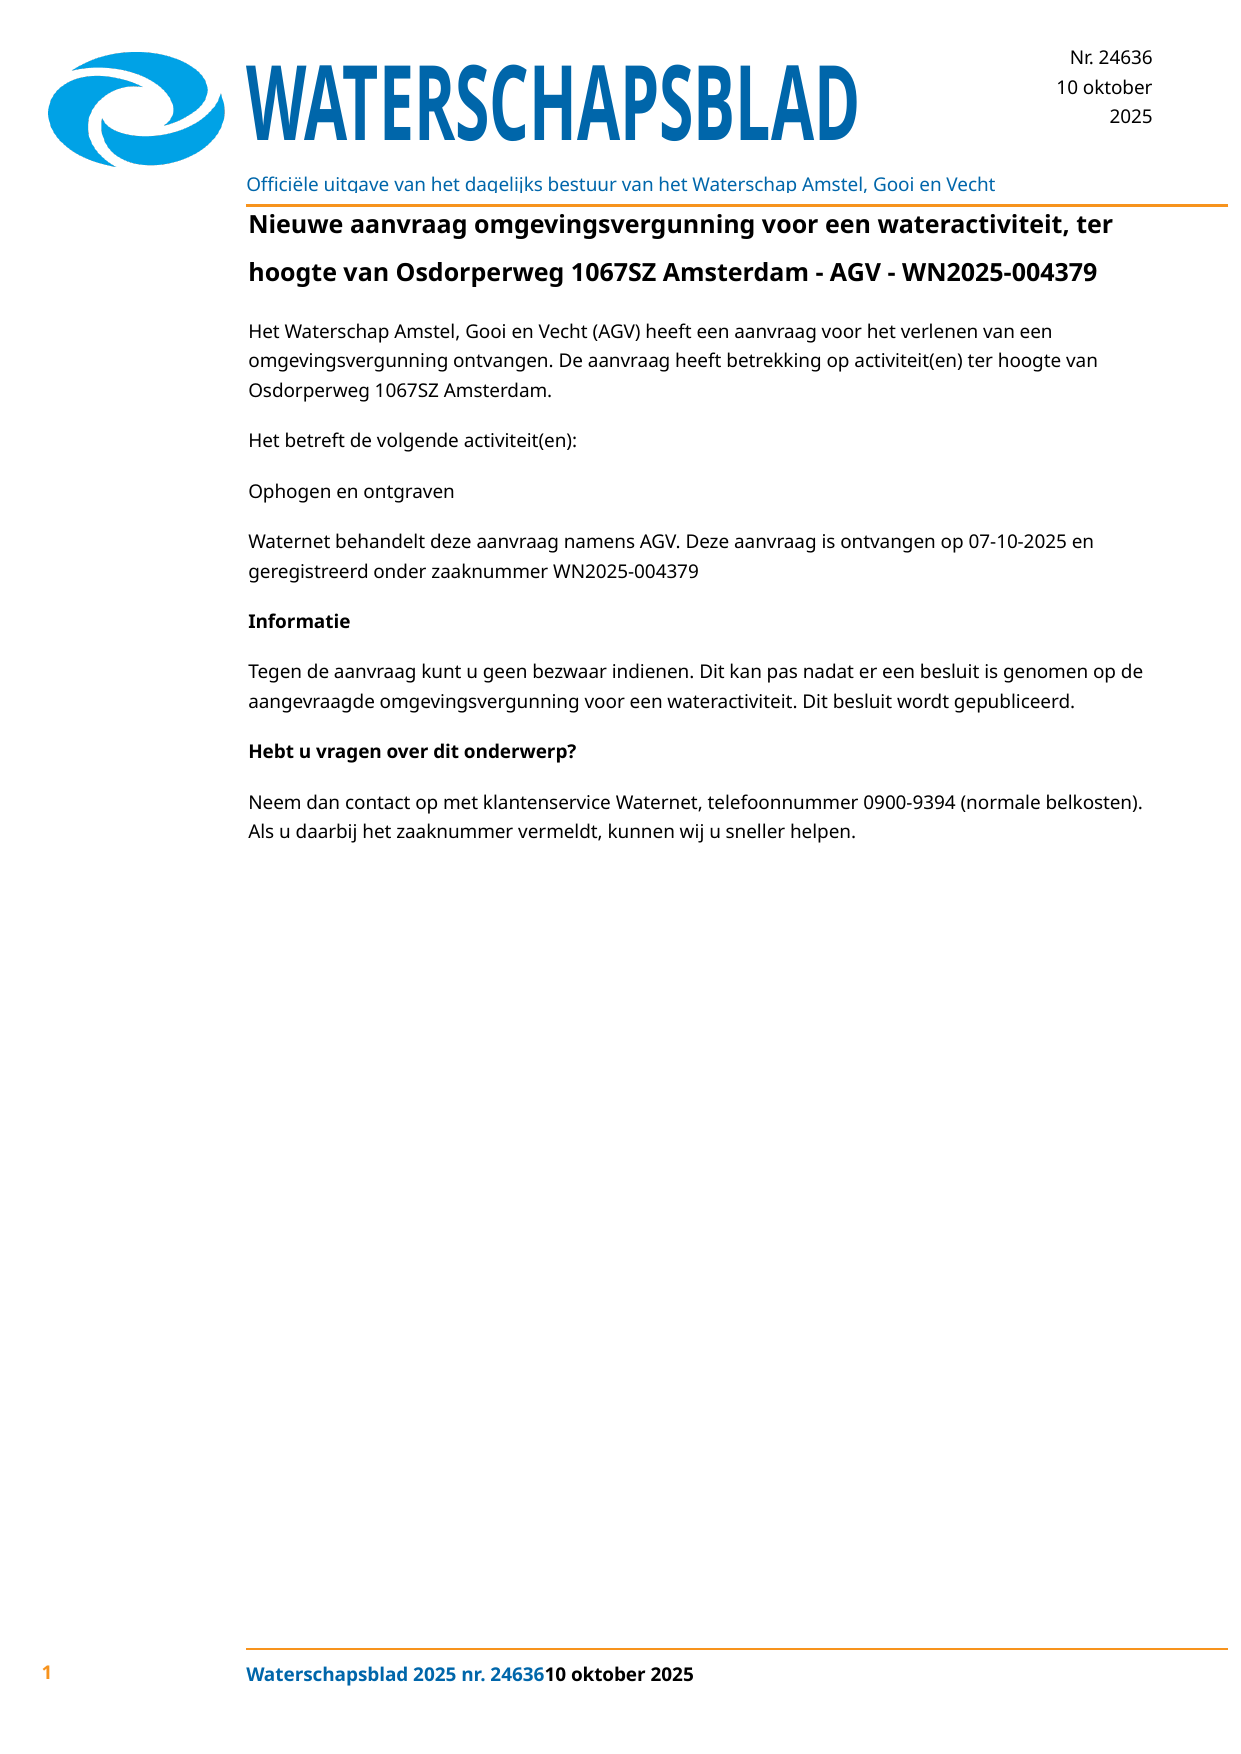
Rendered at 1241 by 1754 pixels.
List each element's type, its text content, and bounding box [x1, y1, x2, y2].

text Het betreft de volgende activiteit(en): [248, 427, 1152, 453]
text Informatie [248, 608, 1152, 634]
text Neem dan contact op met klantenservice Waternet, telefoonnummer 0900-9394 (normale belkosten). Als u daarbij het zaaknummer vermeldt, kunnen wij u sneller helpen. [248, 789, 1152, 844]
text Het Waterschap Amstel, Gooi en Vecht (AGV) heeft een aanvraag voor het verlenen van een omgevingsvergunning ontvangen. De aanvraag heeft betrekking op activiteit(en) ter hoogte van Osdorperweg 1067SZ Amsterdam. [248, 318, 1152, 403]
text Nieuwe aanvraag omgevingsvergunning voor een wateractiviteit, ter hoogte van Osdorperweg 1067SZ Amsterdam - AGV - WN2025-004379 [248, 207, 1152, 288]
text Ophogen en ontgraven [248, 478, 1152, 504]
text Tegen de aanvraag kunt u geen bezwaar indienen. Dit kan pas nadat er een besluit is genomen op de aangevraagde omgevingsvergunning voor een wateractiviteit. Dit besluit wordt gepubliceerd. [248, 659, 1152, 714]
text Hebt u vragen over dit onderwerp? [248, 739, 1152, 764]
text Waternet behandelt deze aanvraag namens AGV. Deze aanvraag is ontvangen op 07-10-2025 en geregistreerd onder zaaknummer WN2025-004379 [248, 528, 1152, 584]
picture [41, 47, 231, 172]
